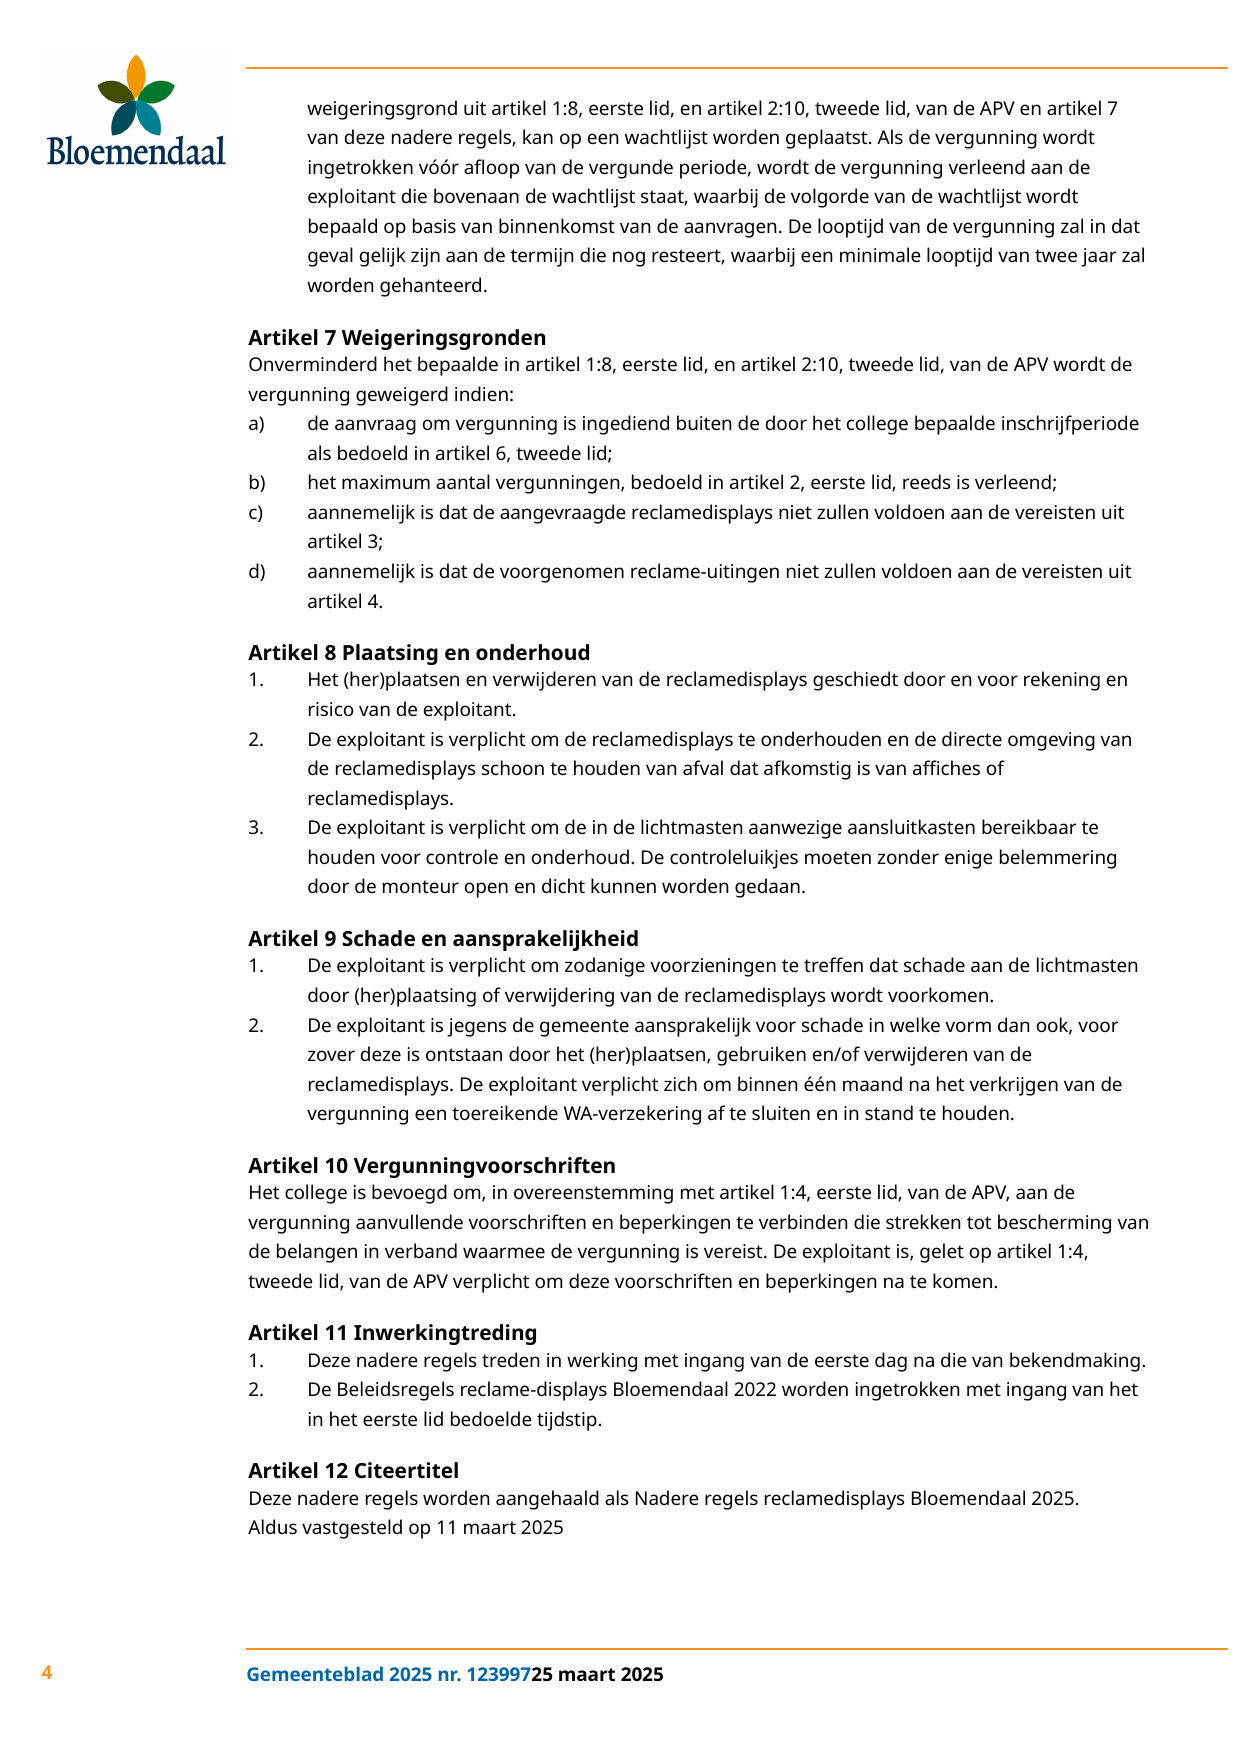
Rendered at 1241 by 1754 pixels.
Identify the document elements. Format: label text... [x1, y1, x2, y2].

text Onverminderd het bepaalde in artikel 1:8, eerste lid, en artikel 2:10, tweede lid, van de APV wordt de vergunning geweigerd indien: [248, 351, 1152, 406]
list weigeringsgrond uit artikel 1:8, eerste lid, en artikel 2:10, tweede lid, van de APV en artikel 7 van deze nadere regels, kan op een wachtlijst worden geplaatst. Als de vergunning wordt ingetrokken vóór afloop van de vergunde periode, wordt de vergunning verleend aan de exploitant die bovenaan de wachtlijst staat, waarbij de volgorde van de wachtlijst wordt bepaald op basis van binnenkomst van de aanvragen. De looptijd van de vergunning zal in dat geval gelijk zijn aan de termijn die nog resteert, waarbij een minimale looptijd van twee jaar zal worden gehanteerd. [248, 95, 1152, 298]
text Aldus vastgesteld op 11 maart 2025 [248, 1514, 1152, 1540]
text Artikel 7 Weigeringsgronden [248, 323, 1152, 351]
list De exploitant is jegens de gemeente aansprakelijk voor schade in welke vorm dan ook, voor zover deze is ontstaan door het (her)plaatsen, gebruiken en/of verwijderen van de reclamedisplays. De exploitant verplicht zich om binnen één maand na het verkrijgen van de vergunning een toereikende WA-verzekering af te sluiten en in stand te houden. [248, 1012, 1152, 1126]
text Artikel 9 Schade en aansprakelijkheid [248, 924, 1152, 953]
list De exploitant is verplicht om zodanige voorzieningen te treffen dat schade aan de lichtmasten door (her)plaatsing of verwijdering van de reclamedisplays wordt voorkomen. [248, 953, 1152, 1008]
text Artikel 10 Vergunningvoorschriften [248, 1151, 1152, 1179]
list De exploitant is verplicht om de in de lichtmasten aanwezige aansluitkasten bereikbaar te houden voor controle en onderhoud. De controleluikjes moeten zonder enige belemmering door de monteur open en dicht kunnen worden gedaan. [248, 814, 1152, 899]
list aannemelijk is dat de voorgenomen reclame-uitingen niet zullen voldoen aan de vereisten uit artikel 4. [248, 558, 1152, 613]
text Het college is bevoegd om, in overeenstemming met artikel 1:4, eerste lid, van de APV, aan de vergunning aanvullende voorschriften en beperkingen te verbinden die strekken tot bescherming van de belangen in verband waarmee de vergunning is vereist. De exploitant is, gelet op artikel 1:4, tweede lid, van de APV verplicht om deze voorschriften en beperkingen na te komen. [248, 1179, 1152, 1294]
list Het (her)plaatsen en verwijderen van de reclamedisplays geschiedt door en voor rekening en risico van de exploitant. [248, 667, 1152, 722]
picture [41, 47, 231, 172]
text Artikel 12 Citeertitel [248, 1457, 1152, 1485]
list De Beleidsregels reclame-displays Bloemendaal 2022 worden ingetrokken met ingang van het in het eerste lid bedoelde tijdstip. [248, 1377, 1152, 1432]
list de aanvraag om vergunning is ingediend buiten de door het college bepaalde inschrijfperiode als bedoeld in artikel 6, tweede lid; [248, 410, 1152, 466]
text Artikel 8 Plaatsing en onderhoud [248, 638, 1152, 667]
list Deze nadere regels treden in werking met ingang van de eerste dag na die van bekendmaking. [248, 1347, 1152, 1373]
list het maximum aantal vergunningen, bedoeld in artikel 2, eerste lid, reeds is verleend; [248, 469, 1152, 495]
text Artikel 11 Inwerkingtreding [248, 1318, 1152, 1347]
text Deze nadere regels worden aangehaald als Nadere regels reclamedisplays Bloemendaal 2025. [248, 1485, 1152, 1511]
list aannemelijk is dat de aangevraagde reclamedisplays niet zullen voldoen aan de vereisten uit artikel 3; [248, 499, 1152, 554]
list De exploitant is verplicht om de reclamedisplays te onderhouden en de directe omgeving van de reclamedisplays schoon te houden van afval dat afkomstig is van affiches of reclamedisplays. [248, 726, 1152, 811]
